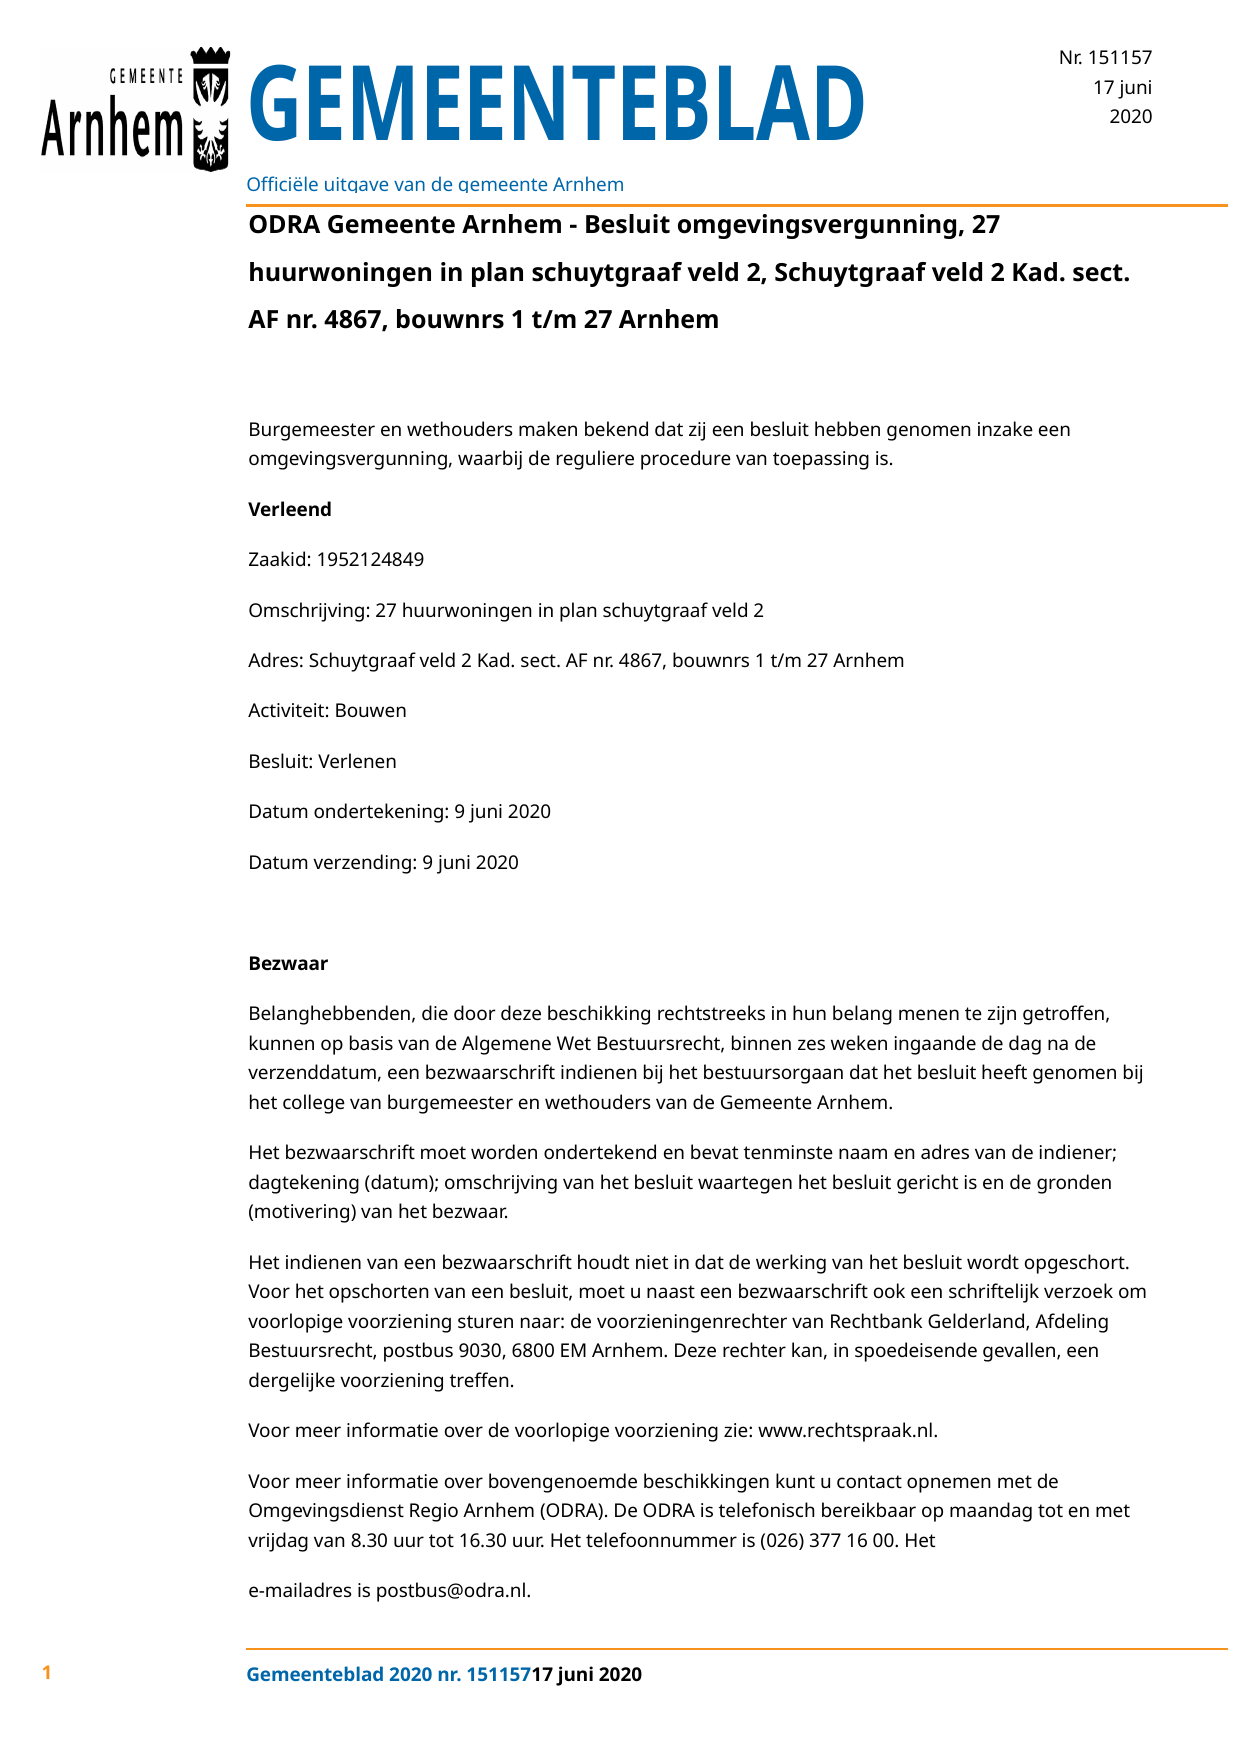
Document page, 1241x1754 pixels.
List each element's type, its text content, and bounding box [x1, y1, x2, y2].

text Adres: Schuytgraaf veld 2 Kad. sect. AF nr. 4867, bouwnrs 1 t/m 27 Arnhem [248, 647, 1152, 673]
text Het indienen van een bezwaarschrift houdt niet in dat de werking van het besluit wordt opgeschort. Voor het opschorten van een besluit, moet u naast een bezwaarschrift ook een schriftelijk verzoek om voorlopige voorziening sturen naar: de voorzieningenrechter van Rechtbank Gelderland, Afdeling Bestuursrecht, postbus 9030, 6800 EM Arnhem. Deze rechter kan, in spoedeisende gevallen, een dergelijke voorziening treffen. [248, 1249, 1152, 1393]
picture [41, 47, 231, 172]
text ODRA Gemeente Arnhem - Besluit omgevingsvergunning, 27 huurwoningen in plan schuytgraaf veld 2, Schuytgraaf veld 2 Kad. sect. AF nr. 4867, bouwnrs 1 t/m 27 Arnhem [248, 207, 1152, 336]
text Omschrijving: 27 huurwoningen in plan schuytgraaf veld 2 [248, 597, 1152, 622]
text Voor meer informatie over bovengenoemde beschikkingen kunt u contact opnemen met de Omgevingsdienst Regio Arnhem (ODRA). De ODRA is telefonisch bereikbaar op maandag tot en met vrijdag van 8.30 uur tot 16.30 uur. Het telefoonnummer is (026) 377 16 00. Het [248, 1468, 1152, 1553]
text Voor meer informatie over de voorlopige voorziening zie: www.rechtspraak.nl. [248, 1418, 1152, 1443]
text Burgemeester en wethouders maken bekend dat zij een besluit hebben genomen inzake een omgevingsvergunning, waarbij de reguliere procedure van toepassing is. [248, 416, 1152, 471]
text Verleend [248, 496, 1152, 522]
text Het bezwaarschrift moet worden ondertekend en bevat tenminste naam en adres van de indiener; dagtekening (datum); omschrijving van het besluit waartegen het besluit gericht is en de gronden (motivering) van het bezwaar. [248, 1139, 1152, 1224]
text Zaakid: 1952124849 [248, 546, 1152, 572]
text Bezwaar [248, 950, 1152, 975]
text Datum ondertekening: 9 juni 2020 [248, 798, 1152, 824]
text Besluit: Verlenen [248, 748, 1152, 774]
text Activiteit: Bouwen [248, 698, 1152, 723]
text e-mailadres is postbus@odra.nl. [248, 1578, 1152, 1603]
text Datum verzending: 9 juni 2020 [248, 849, 1152, 874]
text Belanghebbenden, die door deze beschikking rechtstreeks in hun belang menen te zijn getroffen, kunnen op basis van de Algemene Wet Bestuursrecht, binnen zes weken ingaande de dag na de verzenddatum, een bezwaarschrift indienen bij het bestuursorgaan dat het besluit heeft genomen bij het college van burgemeester en wethouders van de Gemeente Arnhem. [248, 1000, 1152, 1114]
